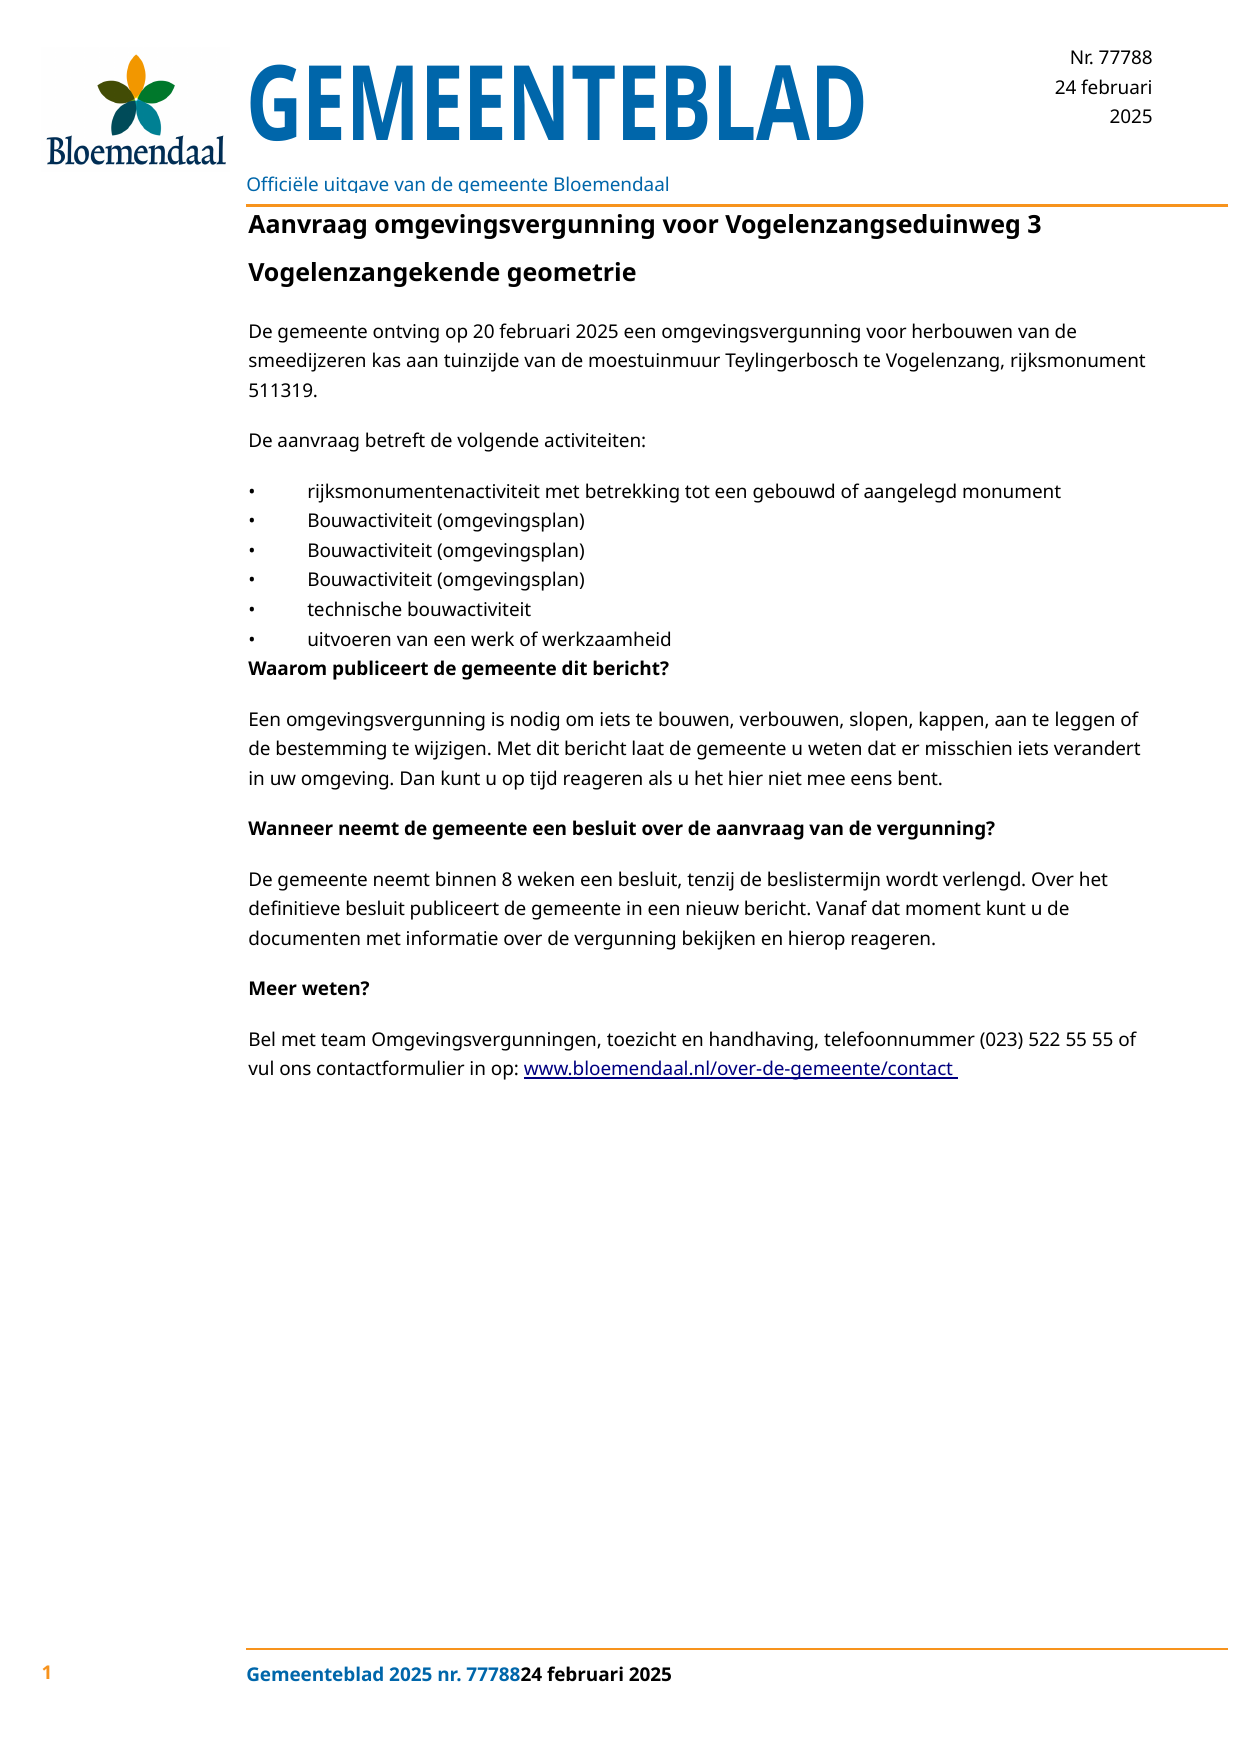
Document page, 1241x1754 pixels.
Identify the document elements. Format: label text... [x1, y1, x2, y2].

list Bouwactiviteit (omgevingsplan) [248, 537, 1152, 563]
text De gemeente neemt binnen 8 weken een besluit, tenzij de beslistermijn wordt verlengd. Over het definitieve besluit publiceert de gemeente in een nieuw bericht. Vanaf dat moment kunt u de documenten met informatie over de vergunning bekijken en hierop reageren. [248, 866, 1152, 951]
picture [41, 47, 231, 172]
text De gemeente ontving op 20 februari 2025 een omgevingsvergunning voor herbouwen van de smeedijzeren kas aan tuinzijde van de moestuinmuur Teylingerbosch te Vogelenzang, rijksmonument 511319. [248, 318, 1152, 403]
list rijksmonumentenactiviteit met betrekking tot een gebouwd of aangelegd monument [248, 478, 1152, 504]
text Wanneer neemt de gemeente een besluit over de aanvraag van de vergunning? [248, 815, 1152, 841]
text De aanvraag betreft de volgende activiteiten: [248, 427, 1152, 453]
text Bel met team Omgevingsvergunningen, toezicht en handhaving, telefoonnummer (023) 522 55 55 of vul ons contactformulier in op: www.bloemendaal.nl/over-de-gemeente/contact [248, 1026, 1152, 1081]
text Een omgevingsvergunning is nodig om iets te bouwen, verbouwen, slopen, kappen, aan te leggen of de bestemming te wijzigen. Met dit bericht laat de gemeente u weten dat er misschien iets verandert in uw omgeving. Dan kunt u op tijd reageren als u het hier niet mee eens bent. [248, 706, 1152, 791]
list technische bouwactiviteit [248, 596, 1152, 622]
text Aanvraag omgevingsvergunning voor Vogelenzangseduinweg 3 Vogelenzangekende geometrie [248, 207, 1152, 288]
text Meer weten? [248, 975, 1152, 1001]
text Waarom publiceert de gemeente dit bericht? [248, 655, 1152, 681]
list Bouwactiviteit (omgevingsplan) [248, 507, 1152, 533]
list Bouwactiviteit (omgevingsplan) [248, 567, 1152, 592]
list uitvoeren van een werk of werkzaamheid [248, 626, 1152, 652]
